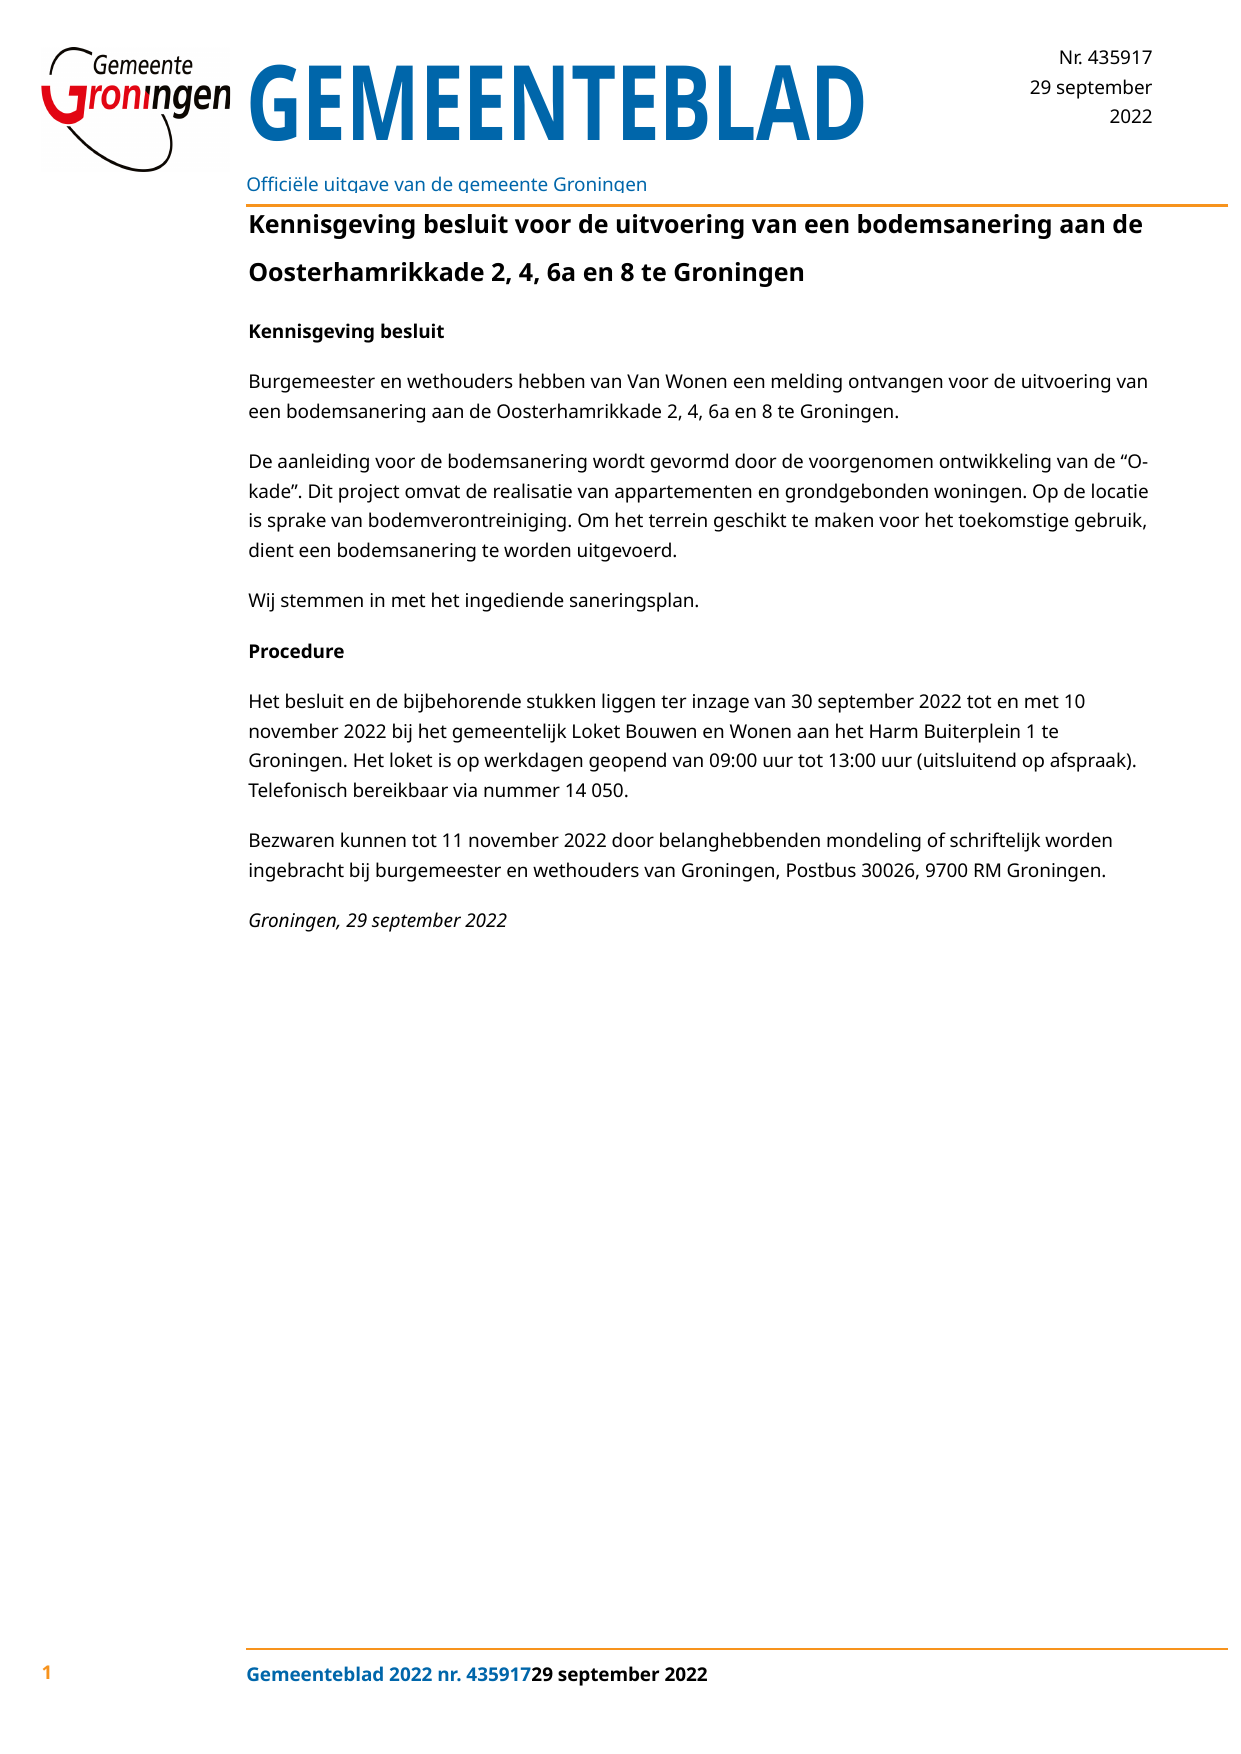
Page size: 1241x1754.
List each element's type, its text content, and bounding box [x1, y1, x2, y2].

text De aanleiding voor de bodemsanering wordt gevormd door de voorgenomen ontwikkeling van de “O-kade”. Dit project omvat de realisatie van appartementen en grondgebonden woningen. Op de locatie is sprake van bodemverontreiniging. Om het terrein geschikt te maken voor het toekomstige gebruik, dient een bodemsanering te worden uitgevoerd. [248, 448, 1152, 563]
text Kennisgeving besluit [248, 318, 1152, 344]
text Wij stemmen in met het ingediende saneringsplan. [248, 587, 1152, 613]
text Het besluit en de bijbehorende stukken liggen ter inzage van 30 september 2022 tot en met 10 november 2022 bij het gemeentelijk Loket Bouwen en Wonen aan het Harm Buiterplein 1 te Groningen. Het loket is op werkdagen geopend van 09:00 uur tot 13:00 uur (uitsluitend op afspraak). Telefonisch bereikbaar via nummer 14 050. [248, 688, 1152, 803]
picture [41, 47, 231, 172]
text Kennisgeving besluit voor de uitvoering van een bodemsanering aan de Oosterhamrikkade 2, 4, 6a en 8 te Groningen [248, 207, 1152, 288]
text Groningen, 29 september 2022 [248, 907, 1152, 933]
text Bezwaren kunnen tot 11 november 2022 door belanghebbenden mondeling of schriftelijk worden ingebracht bij burgemeester en wethouders van Groningen, Postbus 30026, 9700 RM Groningen. [248, 827, 1152, 883]
text Procedure [248, 638, 1152, 664]
text Burgemeester en wethouders hebben van Van Wonen een melding ontvangen voor de uitvoering van een bodemsanering aan de Oosterhamrikkade 2, 4, 6a en 8 te Groningen. [248, 368, 1152, 424]
